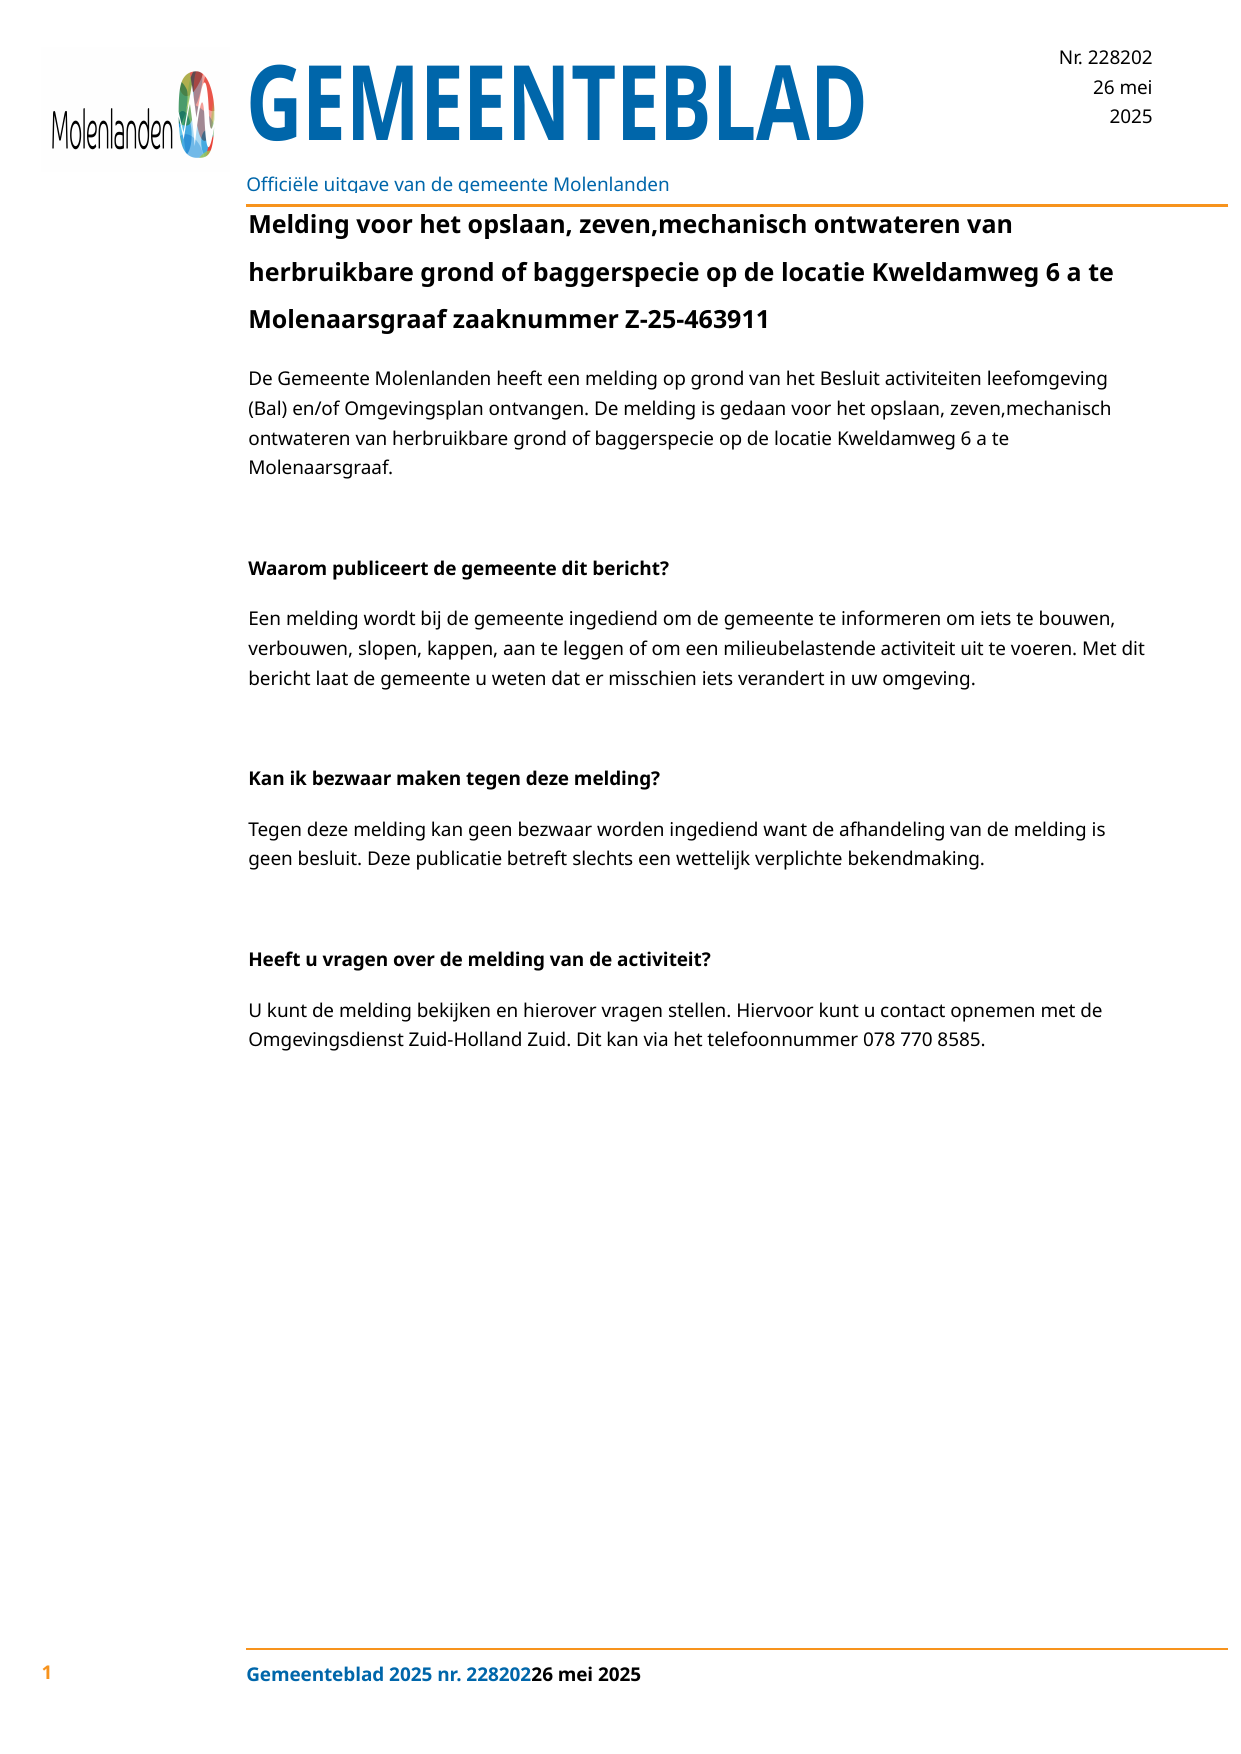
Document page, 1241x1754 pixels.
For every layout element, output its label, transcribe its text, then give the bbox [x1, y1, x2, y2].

text U kunt de melding bekijken en hierover vragen stellen. Hiervoor kunt u contact opnemen met de Omgevingsdienst Zuid-Holland Zuid. Dit kan via het telefoonnummer 078 770 8585. [248, 997, 1152, 1052]
text Kan ik bezwaar maken tegen deze melding? [248, 766, 1152, 791]
text Tegen deze melding kan geen bezwaar worden ingediend want de afhandeling van de melding is geen besluit. Deze publicatie betreft slechts een wettelijk verplichte bekendmaking. [248, 816, 1152, 871]
text Heeft u vragen over de melding van de activiteit? [248, 946, 1152, 972]
text De Gemeente Molenlanden heeft een melding op grond van het Besluit activiteiten leefomgeving (Bal) en/of Omgevingsplan ontvangen. De melding is gedaan voor het opslaan, zeven,mechanisch ontwateren van herbruikbare grond of baggerspecie op de locatie Kweldamweg 6 a te Molenaarsgraaf. [248, 366, 1152, 480]
text Een melding wordt bij de gemeente ingediend om de gemeente te informeren om iets te bouwen, verbouwen, slopen, kappen, aan te leggen of om een milieubelastende activiteit uit te voeren. Met dit bericht laat de gemeente u weten dat er misschien iets verandert in uw omgeving. [248, 606, 1152, 690]
picture [41, 47, 231, 172]
text Waarom publiceert de gemeente dit bericht? [248, 555, 1152, 581]
text Melding voor het opslaan, zeven,mechanisch ontwateren van herbruikbare grond of baggerspecie op de locatie Kweldamweg 6 a te Molenaarsgraaf zaaknummer Z-25-463911 [248, 207, 1152, 336]
